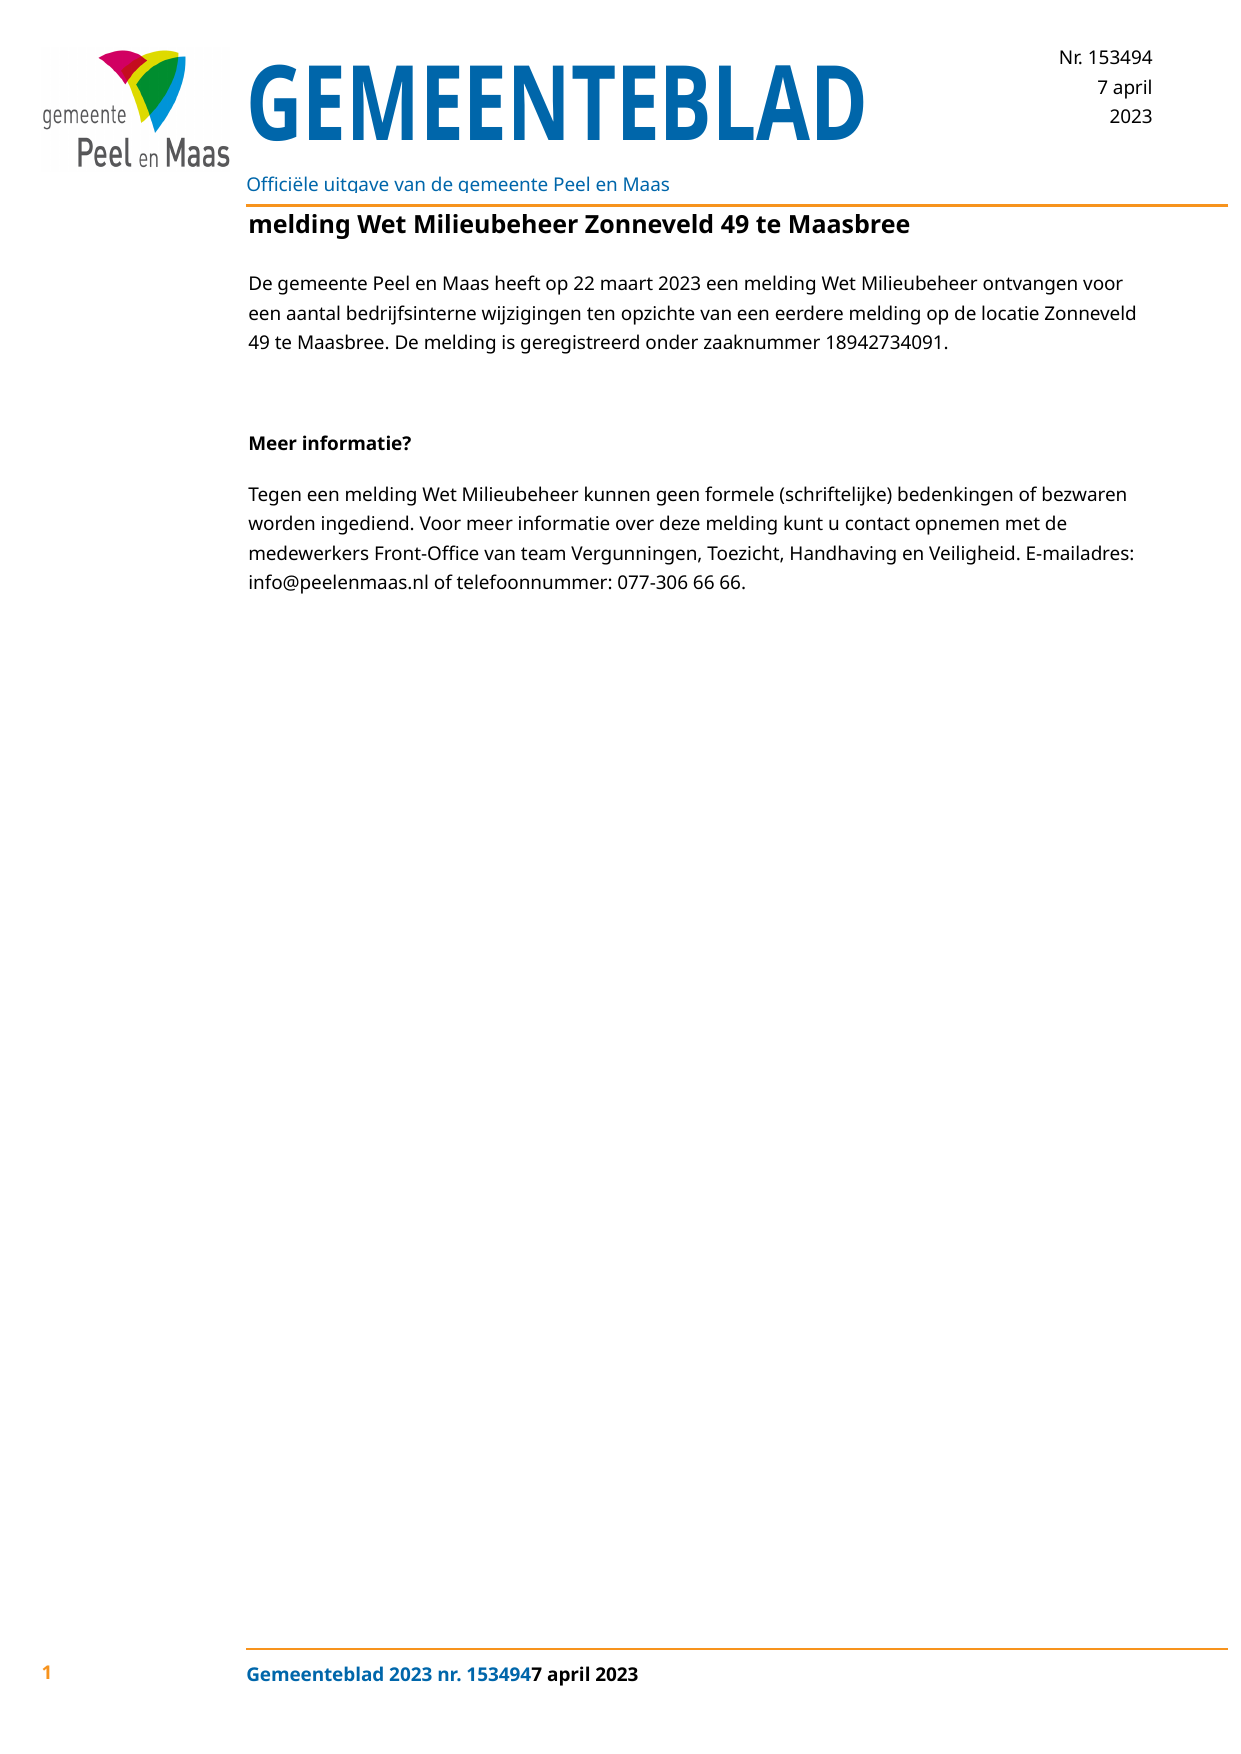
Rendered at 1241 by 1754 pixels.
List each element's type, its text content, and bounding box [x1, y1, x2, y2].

text De gemeente Peel en Maas heeft op 22 maart 2023 een melding Wet Milieubeheer ontvangen voor een aantal bedrijfsinterne wijzigingen ten opzichte van een eerdere melding op de locatie Zonneveld 49 te Maasbree. De melding is geregistreerd onder zaaknummer 18942734091. [248, 270, 1152, 355]
text Tegen een melding Wet Milieubeheer kunnen geen formele (schriftelijke) bedenkingen of bezwaren worden ingediend. Voor meer informatie over deze melding kunt u contact opnemen met de medewerkers Front-Office van team Vergunningen, Toezicht, Handhaving en Veiligheid. E-mailadres: info@peelenmaas.nl of telefoonnummer: 077-306 66 66. [248, 481, 1152, 595]
picture [41, 47, 231, 172]
text melding Wet Milieubeheer Zonneveld 49 te Maasbree [248, 207, 1152, 241]
text Meer informatie? [248, 430, 1152, 456]
